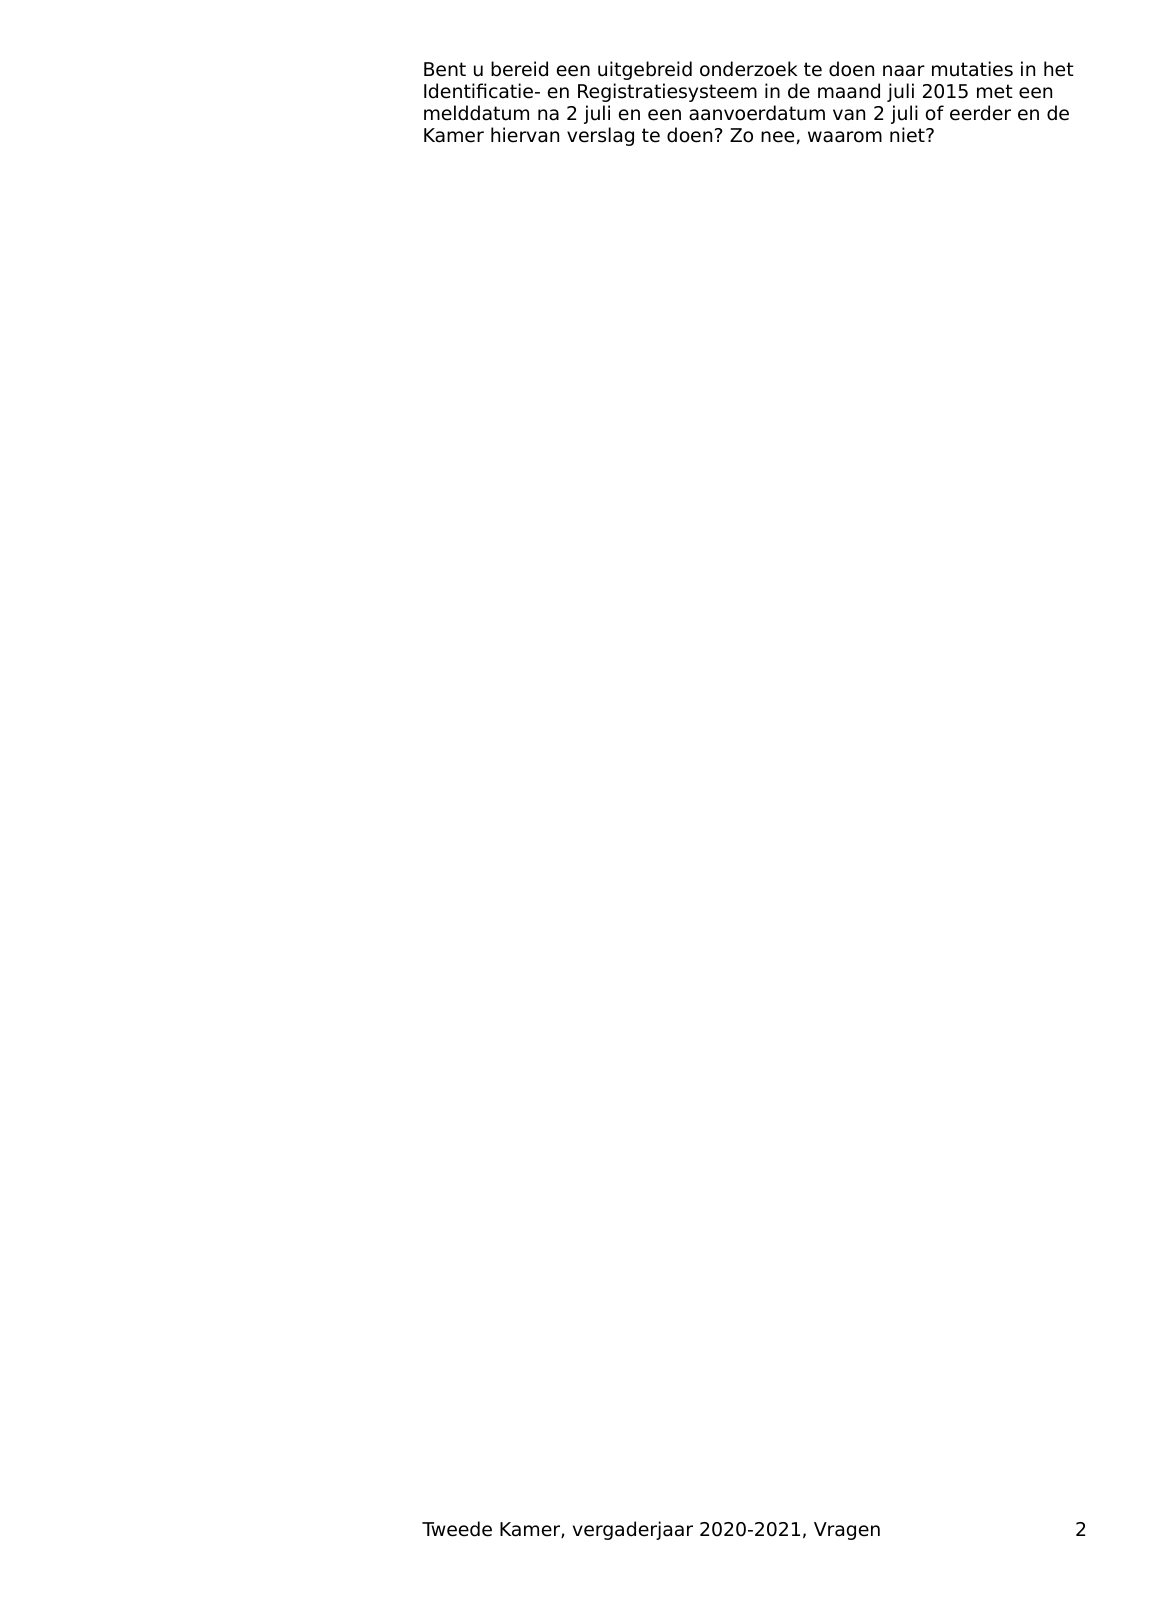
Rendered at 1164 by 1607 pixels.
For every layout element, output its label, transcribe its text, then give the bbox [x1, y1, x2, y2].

text Bent u bereid een uitgebreid onderzoek te doen naar mutaties in het Identificatie- en Registratiesysteem in de maand juli 2015 met een melddatum na 2 juli en een aanvoerdatum van 2 juli of eerder en de Kamer hiervan verslag te doen? Zo nee, waarom niet? [422, 59, 1087, 147]
